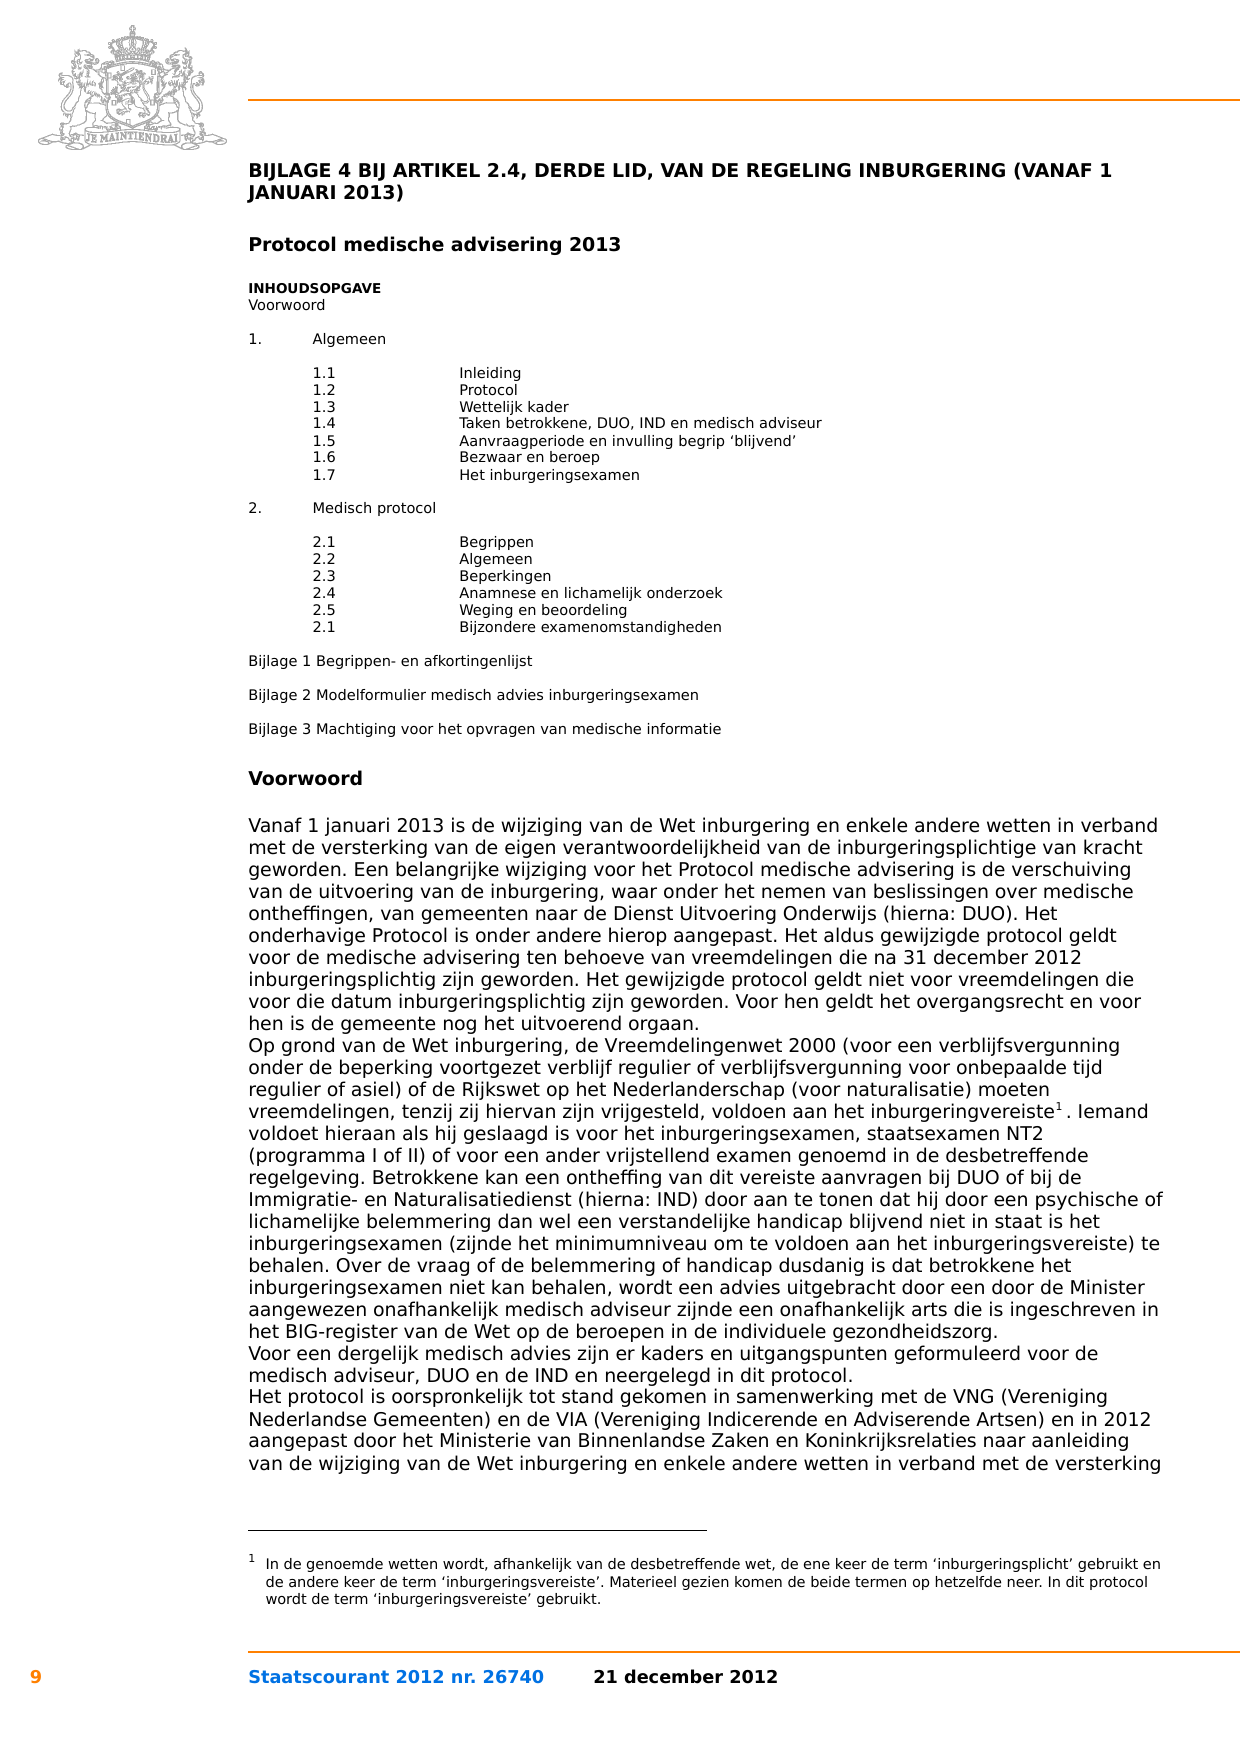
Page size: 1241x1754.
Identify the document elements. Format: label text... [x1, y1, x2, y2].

table_cell [248, 602, 307, 619]
table_cell 2. [248, 500, 307, 517]
table_cell 2.1 [307, 534, 453, 551]
table_cell Bijzondere examenomstandigheden [453, 619, 1163, 636]
table_cell Protocol [453, 381, 1163, 398]
table_cell 1.7 [307, 466, 453, 483]
table_cell [248, 517, 1163, 534]
table_cell [248, 381, 307, 398]
text Op grond van de Wet inburgering, de Vreemdelingenwet 2000 (voor een verblijfsvergunning onder de beperking voortgezet verblijf regulier of verblijfsvergunning voor onbepaalde tijd regulier of asiel) of de Rijkswet op het Nederlanderschap (voor naturalisatie) moeten vreemdelingen, tenzij zij hiervan zijn vrijgesteld, voldoen aan het inburgeringvereiste. Iemand voldoet hieraan als hij geslaagd is voor het inburgeringsexamen, staatsexamen NT2 (programma I of II) of voor een ander vrijstellend examen genoemd in de desbetreffende regelgeving. Betrokkene kan een ontheffing van dit vereiste aanvragen bij DUO of bij de Immigratie- en Naturalisatiedienst (hierna: IND) door aan te tonen dat hij door een psychische of lichamelijke belemmering dan wel een verstandelijke handicap blijvend niet in staat is het inburgeringsexamen (zijnde het minimumniveau om te voldoen aan het inburgeringsvereiste) te behalen. Over de vraag of de belemmering of handicap dusdanig is dat betrokkene het inburgeringsexamen niet kan behalen, wordt een advies uitgebracht door een door de Minister aangewezen onafhankelijk medisch adviseur zijnde een onafhankelijk arts die is ingeschreven in het BIG-register van de Wet op de beroepen in de individuele gezondheidszorg. [248, 1035, 1163, 1342]
table_cell Begrippen [453, 534, 1163, 551]
text In de genoemde wetten wordt, afhankelijk van de desbetreffende wet, de ene keer de term ‘inburgeringsplicht’ gebruikt en de andere keer de term ‘inburgeringsvereiste’. Materieel gezien komen de beide termen op hetzelfde neer. In dit protocol wordt de term ‘inburgeringsvereiste’ gebruikt. [248, 1552, 1163, 1608]
table_cell [248, 534, 307, 551]
table_cell 1.6 [307, 449, 453, 466]
table_cell [248, 585, 307, 602]
table_cell [248, 704, 1163, 721]
text Voor een dergelijk medisch advies zijn er kaders en uitgangspunten geformuleerd voor de medisch adviseur, DUO en de IND en neergelegd in dit protocol. [248, 1342, 1163, 1386]
table_cell Bijlage 1 Begrippen- en afkortingenlijst [248, 653, 1163, 670]
table_cell [248, 636, 1163, 653]
text Vanaf 1 januari 2013 is de wijziging van de Wet inburgering en enkele andere wetten in verband met de versterking van de eigen verantwoordelijkheid van de inburgeringsplichtige van kracht geworden. Een belangrijke wijziging voor het Protocol medische advisering is de verschuiving van de uitvoering van de inburgering, waar onder het nemen van beslissingen over medische ontheffingen, van gemeenten naar de Dienst Uitvoering Onderwijs (hierna: DUO). Het onderhavige Protocol is onder andere hierop aangepast. Het aldus gewijzigde protocol geldt voor de medische advisering ten behoeve van vreemdelingen die na 31 december 2012 inburgeringsplichtig zijn geworden. Het gewijzigde protocol geldt niet voor vreemdelingen die voor die datum inburgeringsplichtig zijn geworden. Voor hen geldt het overgangsrecht en voor hen is de gemeente nog het uitvoerend orgaan. [248, 815, 1163, 1035]
table_cell 1. [248, 331, 307, 347]
table_cell 2.3 [307, 568, 453, 585]
table_cell 1.2 [307, 381, 453, 398]
table_cell [248, 365, 307, 381]
table_header INHOUDSOPGAVE [248, 281, 1163, 297]
table_cell Beperkingen [453, 568, 1163, 585]
table_cell [248, 568, 307, 585]
table_cell Inleiding [453, 365, 1163, 381]
table_cell 1.3 [307, 399, 453, 415]
table_cell Aanvraagperiode en invulling begrip ‘blijvend’ [453, 433, 1163, 449]
table_cell [248, 670, 1163, 687]
table_cell Bijlage 2 Modelformulier medisch advies inburgeringsexamen [248, 687, 1163, 704]
table_cell [248, 483, 1163, 500]
table_cell 1.4 [307, 415, 453, 432]
table_cell Anamnese en lichamelijk onderzoek [453, 585, 1163, 602]
table_cell Voorwoord [248, 297, 1163, 313]
table_cell 2.4 [307, 585, 453, 602]
table_cell Weging en beoordeling [453, 602, 1163, 619]
table_cell [248, 399, 307, 415]
table_cell [248, 619, 307, 636]
table_cell Medisch protocol [307, 500, 1163, 517]
subtitle BIJLAGE 4 BIJ ARTIKEL 2.4, DERDE LID, VAN DE REGELING INBURGERING (VANAF 1 JANUARI 2013) [248, 160, 1163, 204]
table_cell [248, 466, 307, 483]
table_cell Taken betrokkene, DUO, IND en medisch adviseur [453, 415, 1163, 432]
table_cell Bijlage 3 Machtiging voor het opvragen van medische informatie [248, 721, 1163, 738]
table_cell [248, 415, 307, 432]
table_cell Wettelijk kader [453, 399, 1163, 415]
table_cell 1.5 [307, 433, 453, 449]
subtitle Protocol medische advisering 2013 [248, 234, 1163, 256]
table_cell [248, 348, 1163, 364]
table_cell [248, 433, 307, 449]
table_cell [248, 551, 307, 568]
table_cell [248, 314, 1163, 331]
table_cell 1.1 [307, 365, 453, 381]
table_cell 2.5 [307, 602, 453, 619]
table_cell Algemeen [307, 331, 1163, 347]
table_cell [248, 449, 307, 466]
table_cell 2.1 [307, 619, 453, 636]
text Het protocol is oorspronkelijk tot stand gekomen in samenwerking met de VNG (Vereniging Nederlandse Gemeenten) en de VIA (Vereniging Indicerende en Adviserende Artsen) en in 2012 aangepast door het Ministerie van Binnenlandse Zaken en Koninkrijksrelaties naar aanleiding van de wijziging van de Wet inburgering en enkele andere wetten in verband met de versterking [248, 1386, 1163, 1474]
subtitle Voorwoord [248, 768, 1163, 790]
table_cell Bezwaar en beroep [453, 449, 1163, 466]
table_cell Het inburgeringsexamen [453, 466, 1163, 483]
table_cell Algemeen [453, 551, 1163, 568]
picture [38, 25, 227, 150]
table_cell 2.2 [307, 551, 453, 568]
